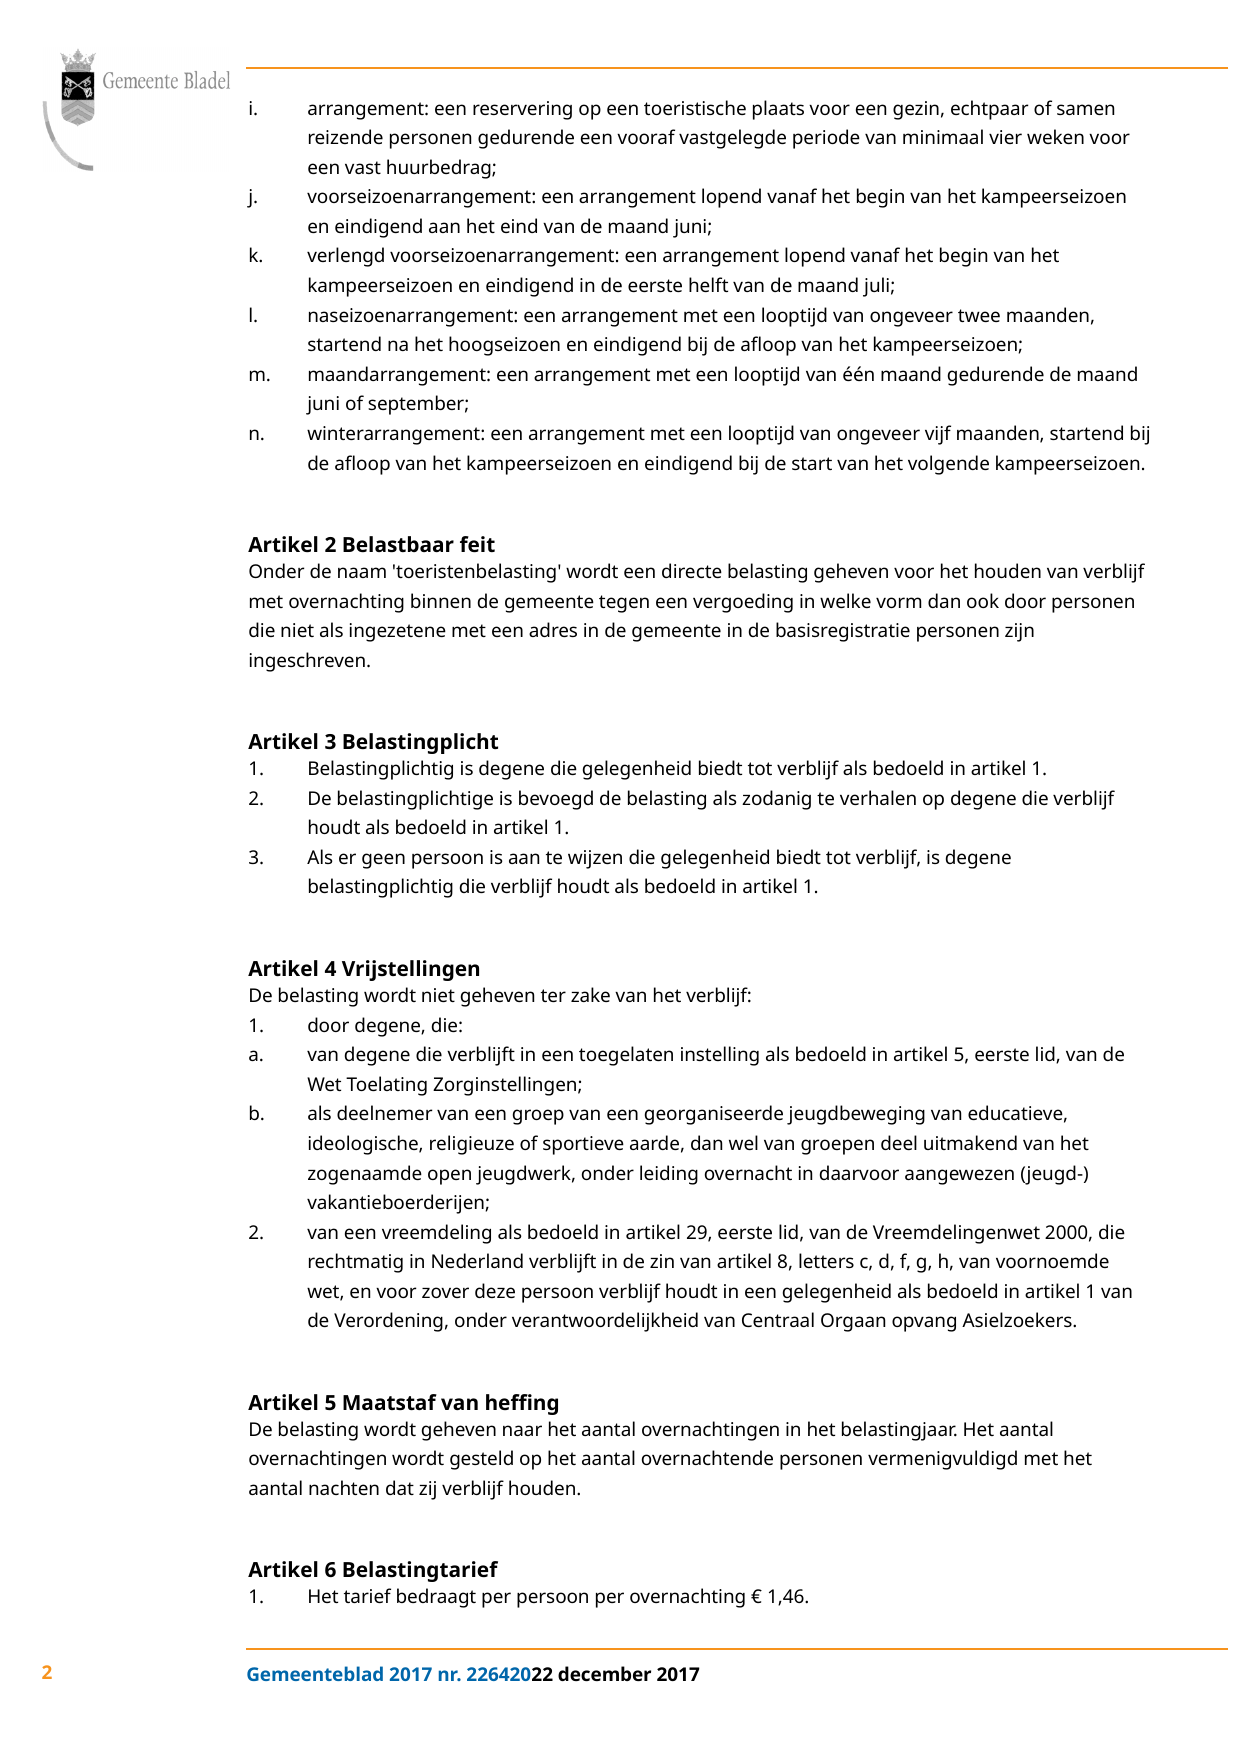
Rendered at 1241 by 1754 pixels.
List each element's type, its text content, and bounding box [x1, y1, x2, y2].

list maandarrangement: een arrangement met een looptijd van één maand gedurende de maand juni of september; [248, 361, 1152, 416]
list Het tarief bedraagt per persoon per overnachting € 1,46. [248, 1584, 1152, 1609]
list winterarrangement: een arrangement met een looptijd van ongeveer vijf maanden, startend bij de afloop van het kampeerseizoen en eindigend bij de start van het volgende kampeerseizoen. [248, 420, 1152, 476]
list van een vreemdeling als bedoeld in artikel 29, eerste lid, van de Vreemdelingenwet 2000, die rechtmatig in Nederland verblijft in de zin van artikel 8, letters c, d, f, g, h, van voornoemde wet, en voor zover deze persoon verblijf houdt in een gelegenheid als bedoeld in artikel 1 van de Verordening, onder verantwoordelijkheid van Centraal Orgaan opvang Asielzoekers. [248, 1219, 1152, 1333]
text De belasting wordt niet geheven ter zake van het verblijf: [248, 982, 1152, 1008]
list naseizoenarrangement: een arrangement met een looptijd van ongeveer twee maanden, startend na het hoogseizoen en eindigend bij de afloop van het kampeerseizoen; [248, 302, 1152, 357]
text Artikel 5 Maatstaf van heffing [248, 1388, 1152, 1416]
list Als er geen persoon is aan te wijzen die gelegenheid biedt tot verblijf, is degene belastingplichtig die verblijf houdt als bedoeld in artikel 1. [248, 844, 1152, 899]
text Artikel 2 Belastbaar feit [248, 530, 1152, 558]
list verlengd voorseizoenarrangement: een arrangement lopend vanaf het begin van het kampeerseizoen en eindigend in de eerste helft van de maand juli; [248, 243, 1152, 298]
text Artikel 6 Belastingtarief [248, 1555, 1152, 1584]
list Belastingplichtig is degene die gelegenheid biedt tot verblijf als bedoeld in artikel 1. [248, 755, 1152, 781]
list als deelnemer van een groep van een georganiseerde jeugdbeweging van educatieve, ideologische, religieuze of sportieve aarde, dan wel van groepen deel uitmakend van het zogenaamde open jeugdwerk, onder leiding overnacht in daarvoor aangewezen (jeugd-) vakantieboerderijen; [248, 1101, 1152, 1215]
list De belastingplichtige is bevoegd de belasting als zodanig te verhalen op degene die verblijf houdt als bedoeld in artikel 1. [248, 785, 1152, 840]
text Onder de naam 'toeristenbelasting' wordt een directe belasting geheven voor het houden van verblijf met overnachting binnen de gemeente tegen een vergoeding in welke vorm dan ook door personen die niet als ingezetene met een adres in de gemeente in de basisregistratie personen zijn ingeschreven. [248, 558, 1152, 673]
picture [41, 47, 231, 172]
list van degene die verblijft in een toegelaten instelling als bedoeld in artikel 5, eerste lid, van de Wet Toelating Zorginstellingen; [248, 1041, 1152, 1097]
text Artikel 3 Belastingplicht [248, 727, 1152, 755]
text De belasting wordt geheven naar het aantal overnachtingen in het belastingjaar. Het aantal overnachtingen wordt gesteld op het aantal overnachtende personen vermenigvuldigd met het aantal nachten dat zij verblijf houden. [248, 1416, 1152, 1501]
list voorseizoenarrangement: een arrangement lopend vanaf het begin van het kampeerseizoen en eindigend aan het eind van de maand juni; [248, 183, 1152, 239]
text Artikel 4 Vrijstellingen [248, 954, 1152, 982]
list door degene, die: [248, 1012, 1152, 1037]
list arrangement: een reservering op een toeristische plaats voor een gezin, echtpaar of samen reizende personen gedurende een vooraf vastgelegde periode van minimaal vier weken voor een vast huurbedrag; [248, 95, 1152, 180]
